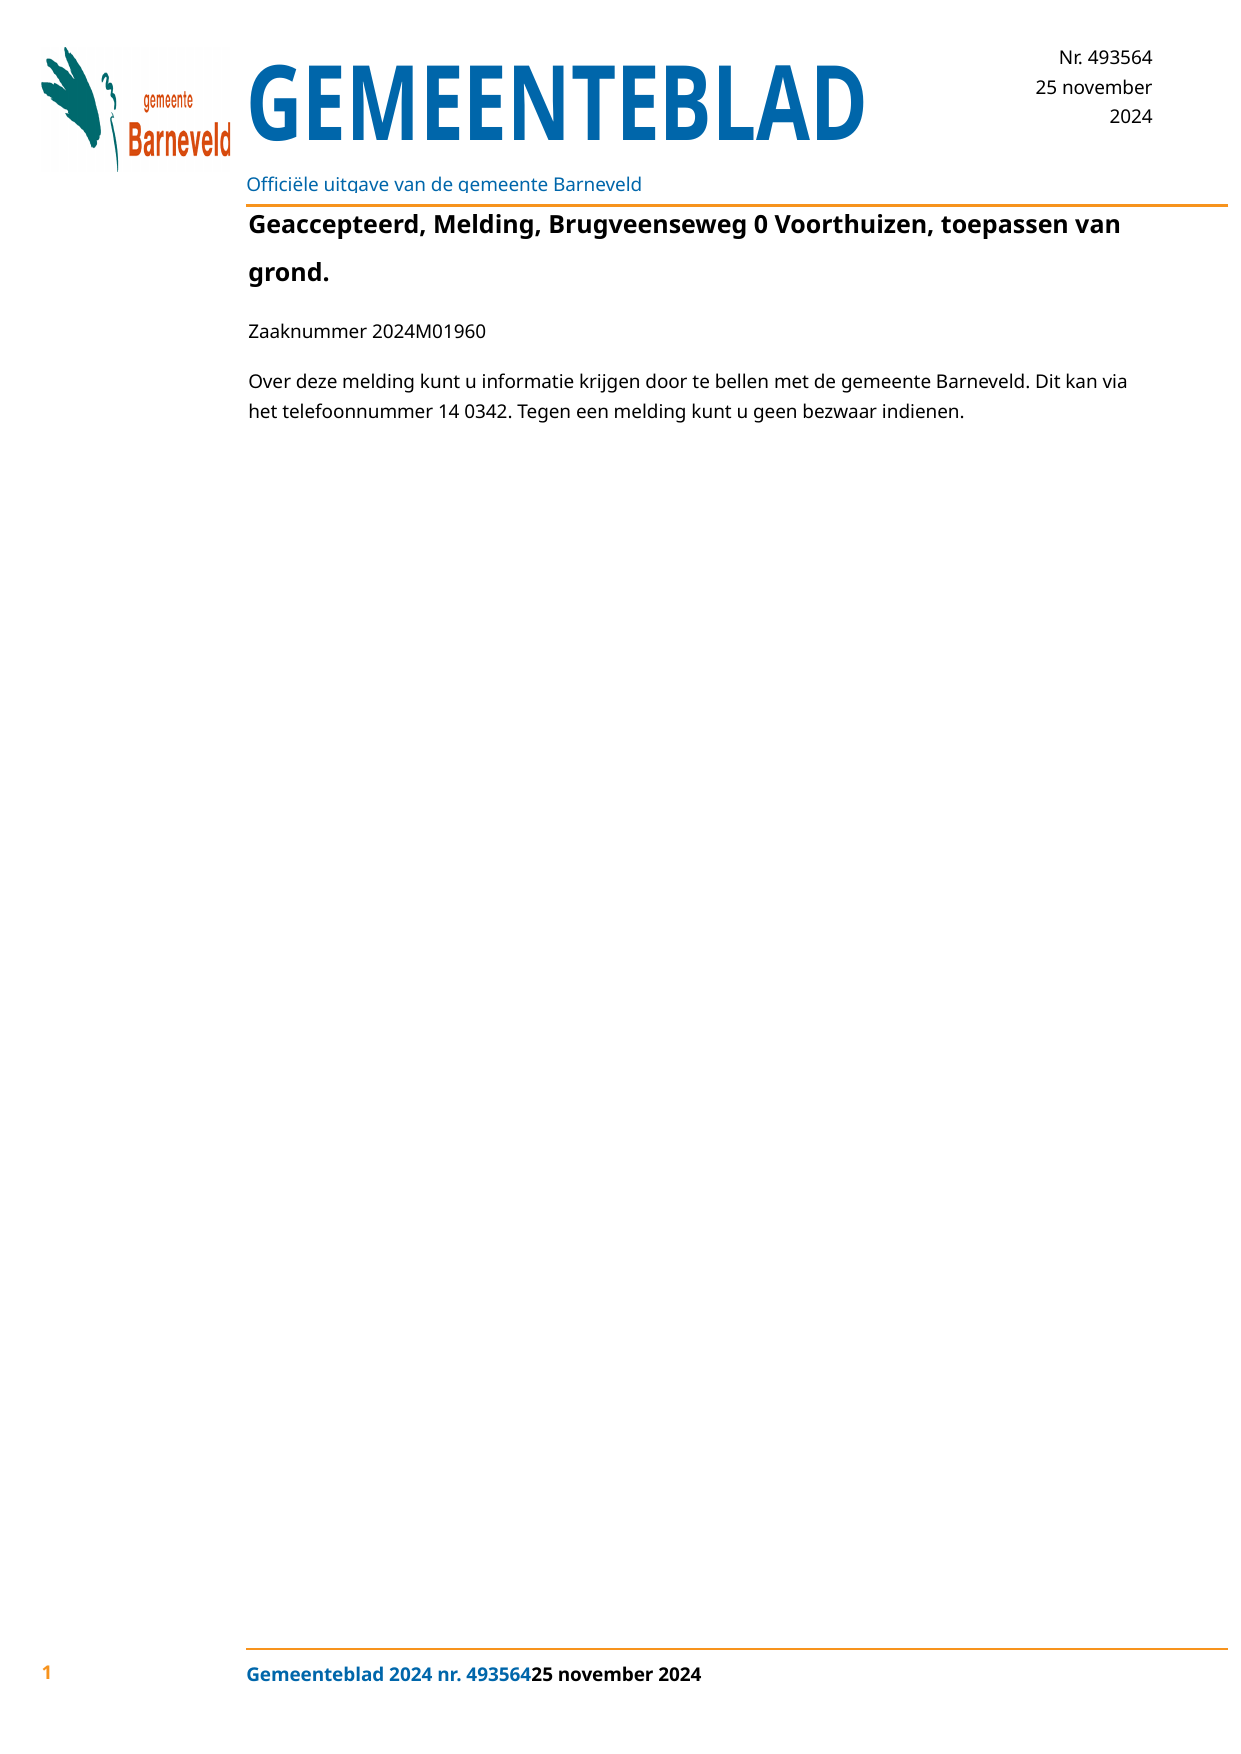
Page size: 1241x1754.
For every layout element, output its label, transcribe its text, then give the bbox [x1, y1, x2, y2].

text Zaaknummer 2024M01960 [248, 318, 1152, 344]
picture [41, 47, 231, 172]
text Geaccepteerd, Melding, Brugveenseweg 0 Voorthuizen, toepassen van grond. [248, 207, 1152, 288]
text Over deze melding kunt u informatie krijgen door te bellen met de gemeente Barneveld. Dit kan via het telefoonnummer 14 0342. Tegen een melding kunt u geen bezwaar indienen. [248, 368, 1152, 424]
